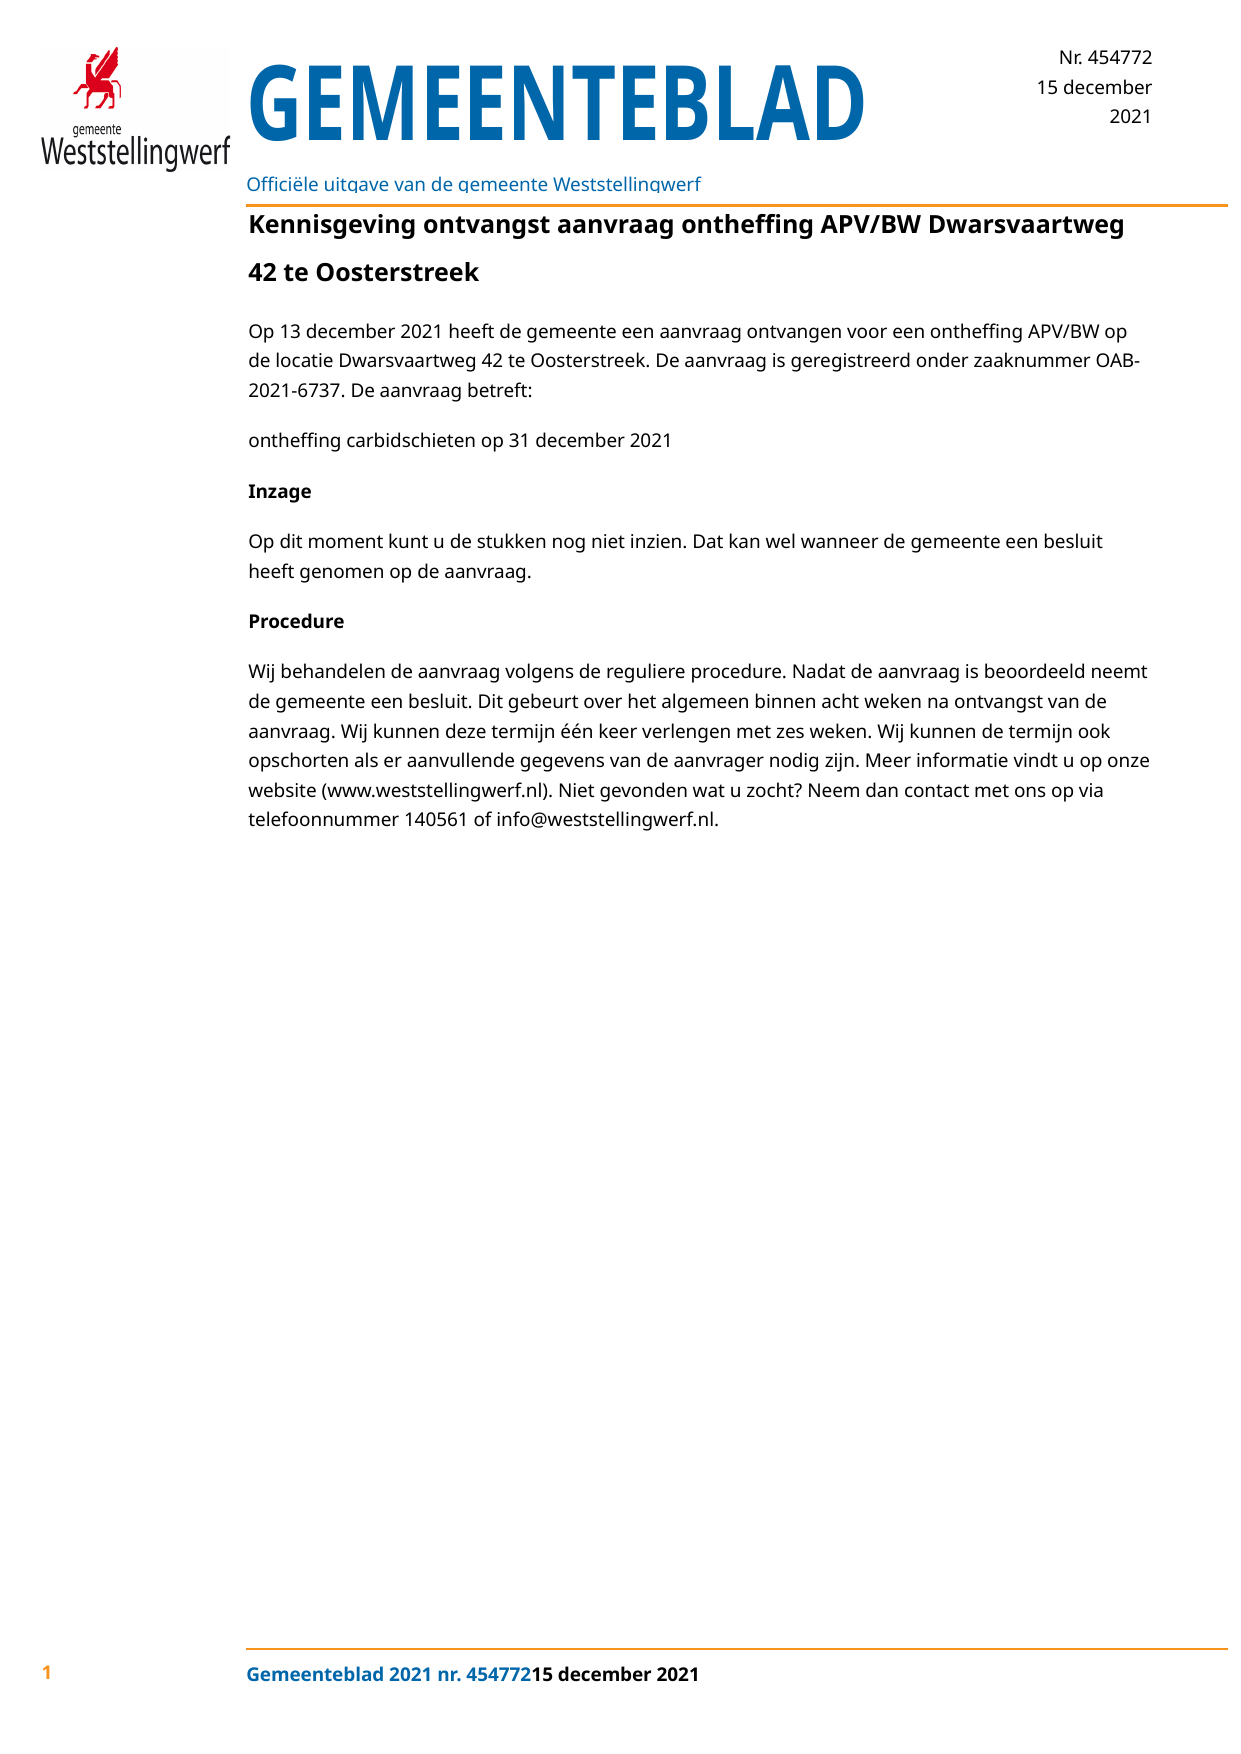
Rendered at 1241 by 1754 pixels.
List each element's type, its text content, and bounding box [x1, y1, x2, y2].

text Kennisgeving ontvangst aanvraag ontheffing APV/BW Dwarsvaartweg 42 te Oosterstreek [248, 207, 1152, 288]
text Wij behandelen de aanvraag volgens de reguliere procedure. Nadat de aanvraag is beoordeeld neemt de gemeente een besluit. Dit gebeurt over het algemeen binnen acht weken na ontvangst van de aanvraag. Wij kunnen deze termijn één keer verlengen met zes weken. Wij kunnen de termijn ook opschorten als er aanvullende gegevens van de aanvrager nodig zijn. Meer informatie vindt u op onze website (www.weststellingwerf.nl). Niet gevonden wat u zocht? Neem dan contact met ons op via telefoonnummer 140561 of info@weststellingwerf.nl. [248, 659, 1152, 832]
text Inzage [248, 478, 1152, 504]
text Op 13 december 2021 heeft de gemeente een aanvraag ontvangen voor een ontheffing APV/BW op de locatie Dwarsvaartweg 42 te Oosterstreek. De aanvraag is geregistreerd onder zaaknummer OAB-2021-6737. De aanvraag betreft: [248, 318, 1152, 403]
text ontheffing carbidschieten op 31 december 2021 [248, 427, 1152, 453]
text Procedure [248, 608, 1152, 634]
picture [41, 47, 231, 172]
text Op dit moment kunt u de stukken nog niet inzien. Dat kan wel wanneer de gemeente een besluit heeft genomen op de aanvraag. [248, 528, 1152, 584]
